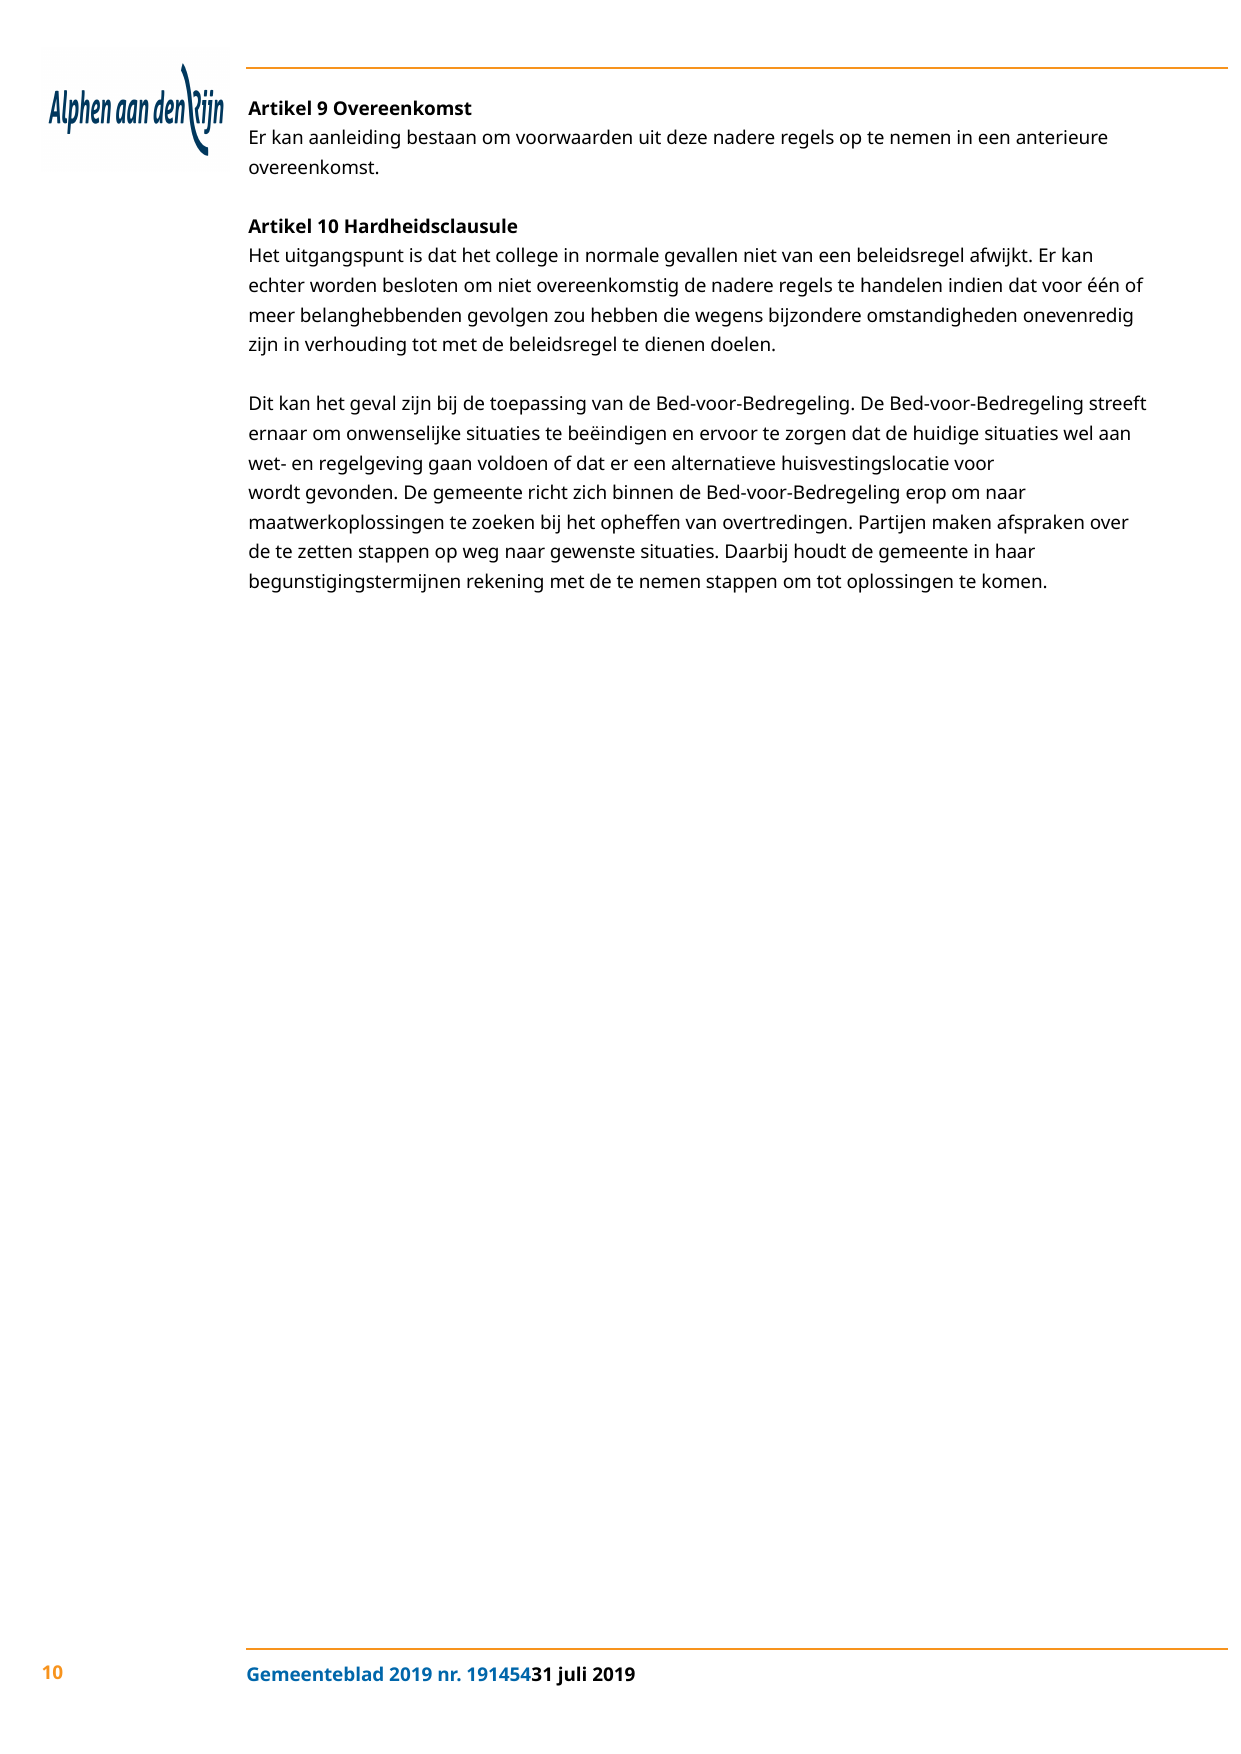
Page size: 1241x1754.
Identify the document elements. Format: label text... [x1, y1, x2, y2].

text Het uitgangspunt is dat het college in normale gevallen niet van een beleidsregel afwijkt. Er kan echter worden besloten om niet overeenkomstig de nadere regels te handelen indien dat voor één of meer belanghebbenden gevolgen zou hebben die wegens bijzondere omstandigheden onevenredig zijn in verhouding tot met de beleidsregel te dienen doelen. [248, 243, 1152, 357]
text wordt gevonden. De gemeente richt zich binnen de Bed-voor-Bedregeling erop om naar maatwerkoplossingen te zoeken bij het opheffen van overtredingen. Partijen maken afspraken over de te zetten stappen op weg naar gewenste situaties. Daarbij houdt de gemeente in haar begunstigingstermijnen rekening met de te nemen stappen om tot oplossingen te komen. [248, 479, 1152, 594]
text Dit kan het geval zijn bij de toepassing van de Bed-voor-Bedregeling. De Bed-voor-Bedregeling streeft ernaar om onwenselijke situaties te beëindigen en ervoor te zorgen dat de huidige situaties wel aan wet- en regelgeving gaan voldoen of dat er een alternatieve huisvestingslocatie voor [248, 391, 1152, 476]
picture [41, 47, 231, 172]
text Er kan aanleiding bestaan om voorwaarden uit deze nadere regels op te nemen in een anterieure overeenkomst. [248, 124, 1152, 180]
text Artikel 9 Overeenkomst [248, 95, 1152, 121]
text Artikel 10 Hardheidsclausule [248, 213, 1152, 239]
